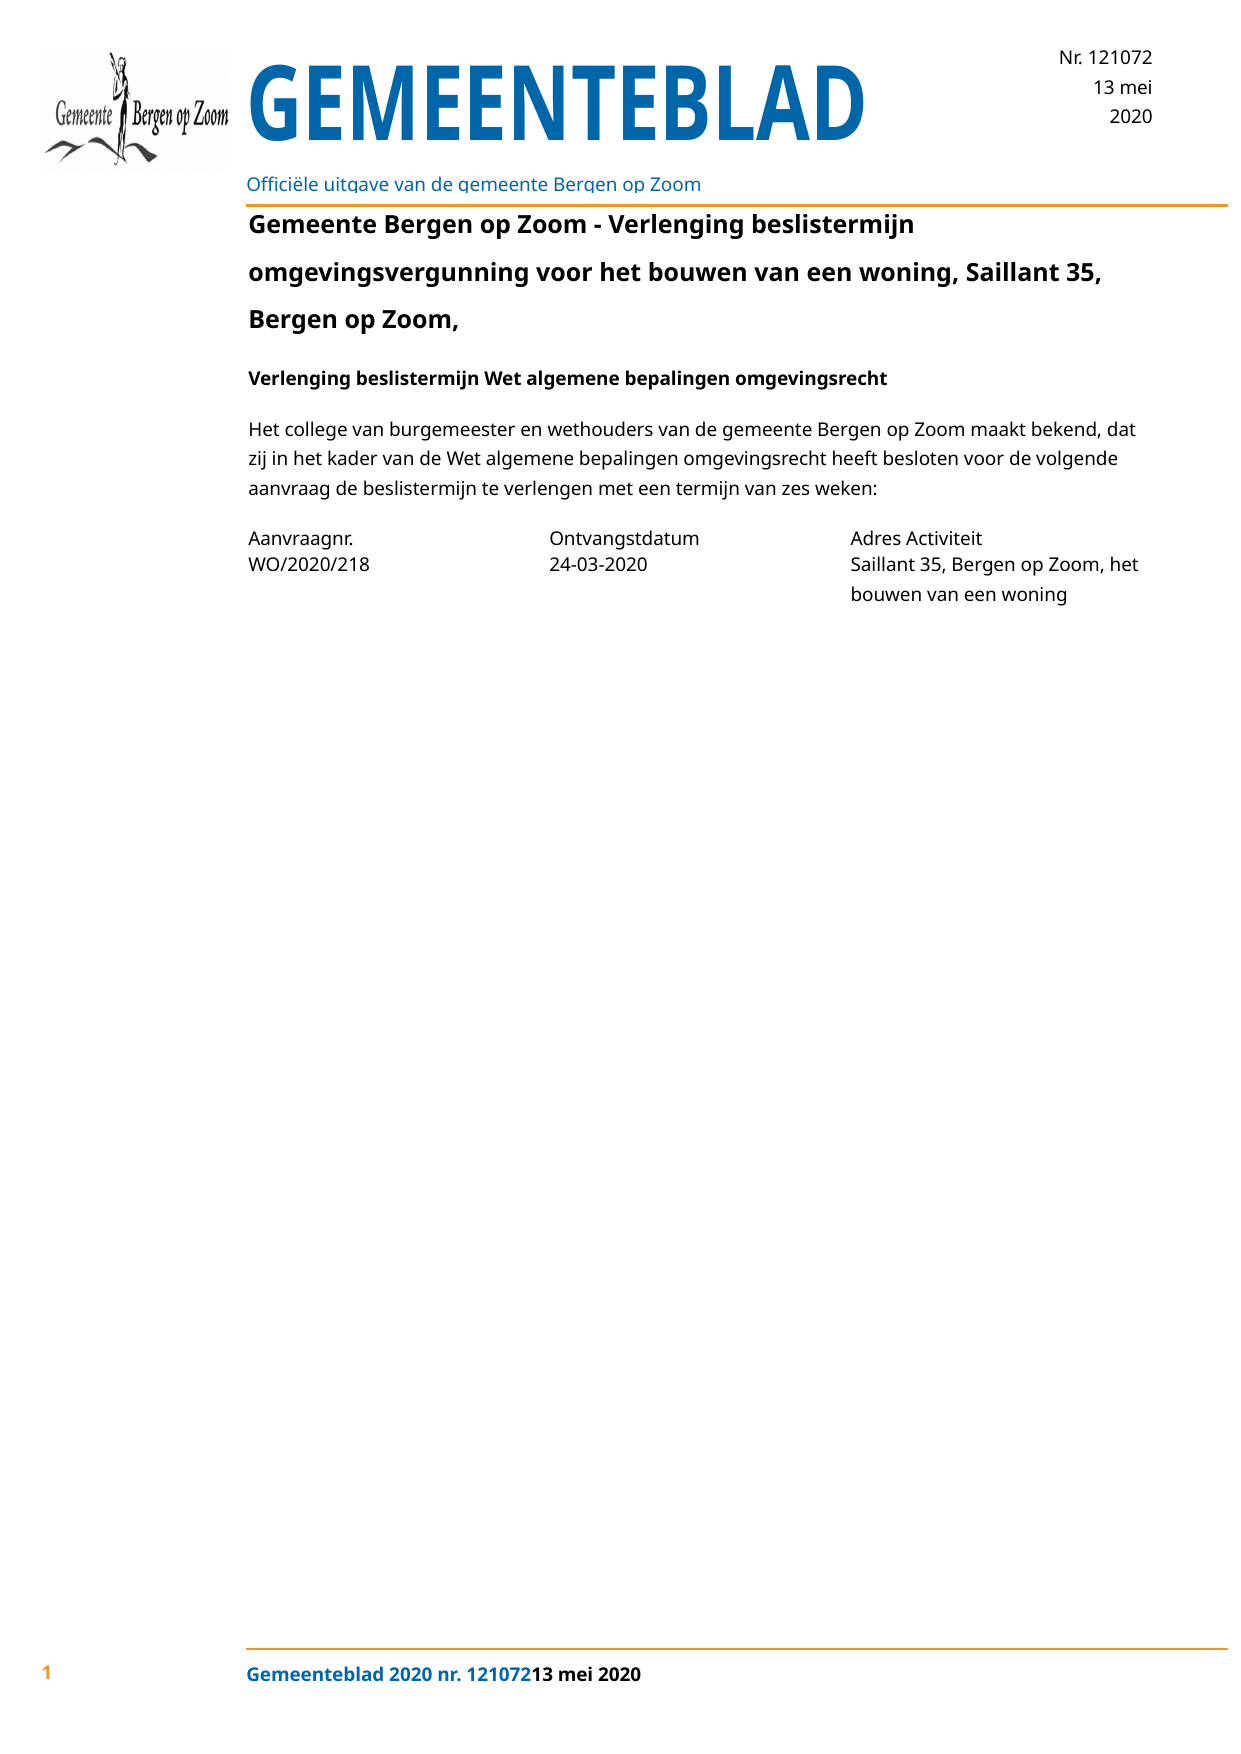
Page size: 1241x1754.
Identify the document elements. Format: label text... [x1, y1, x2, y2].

table_cell Saillant 35, Bergen op Zoom, het bouwen van een woning [850, 551, 1152, 607]
text Verlenging beslistermijn Wet algemene bepalingen omgevingsrecht [248, 366, 1152, 391]
table_header Adres Activiteit [850, 526, 1152, 551]
text Het college van burgemeester en wethouders van de gemeente Bergen op Zoom maakt bekend, dat zij in het kader van de Wet algemene bepalingen omgevingsrecht heeft besloten voor de volgende aanvraag de beslistermijn te verlengen met een termijn van zes weken: [248, 416, 1152, 501]
table_header Aanvraagnr. [248, 526, 549, 551]
table_cell WO/2020/218 [248, 551, 549, 607]
text Gemeente Bergen op Zoom - Verlenging beslistermijn omgevingsvergunning voor het bouwen van een woning, Saillant 35, Bergen op Zoom, [248, 207, 1152, 336]
table_cell 24-03-2020 [549, 551, 850, 607]
table_header Ontvangstdatum [549, 526, 850, 551]
picture [41, 47, 231, 172]
